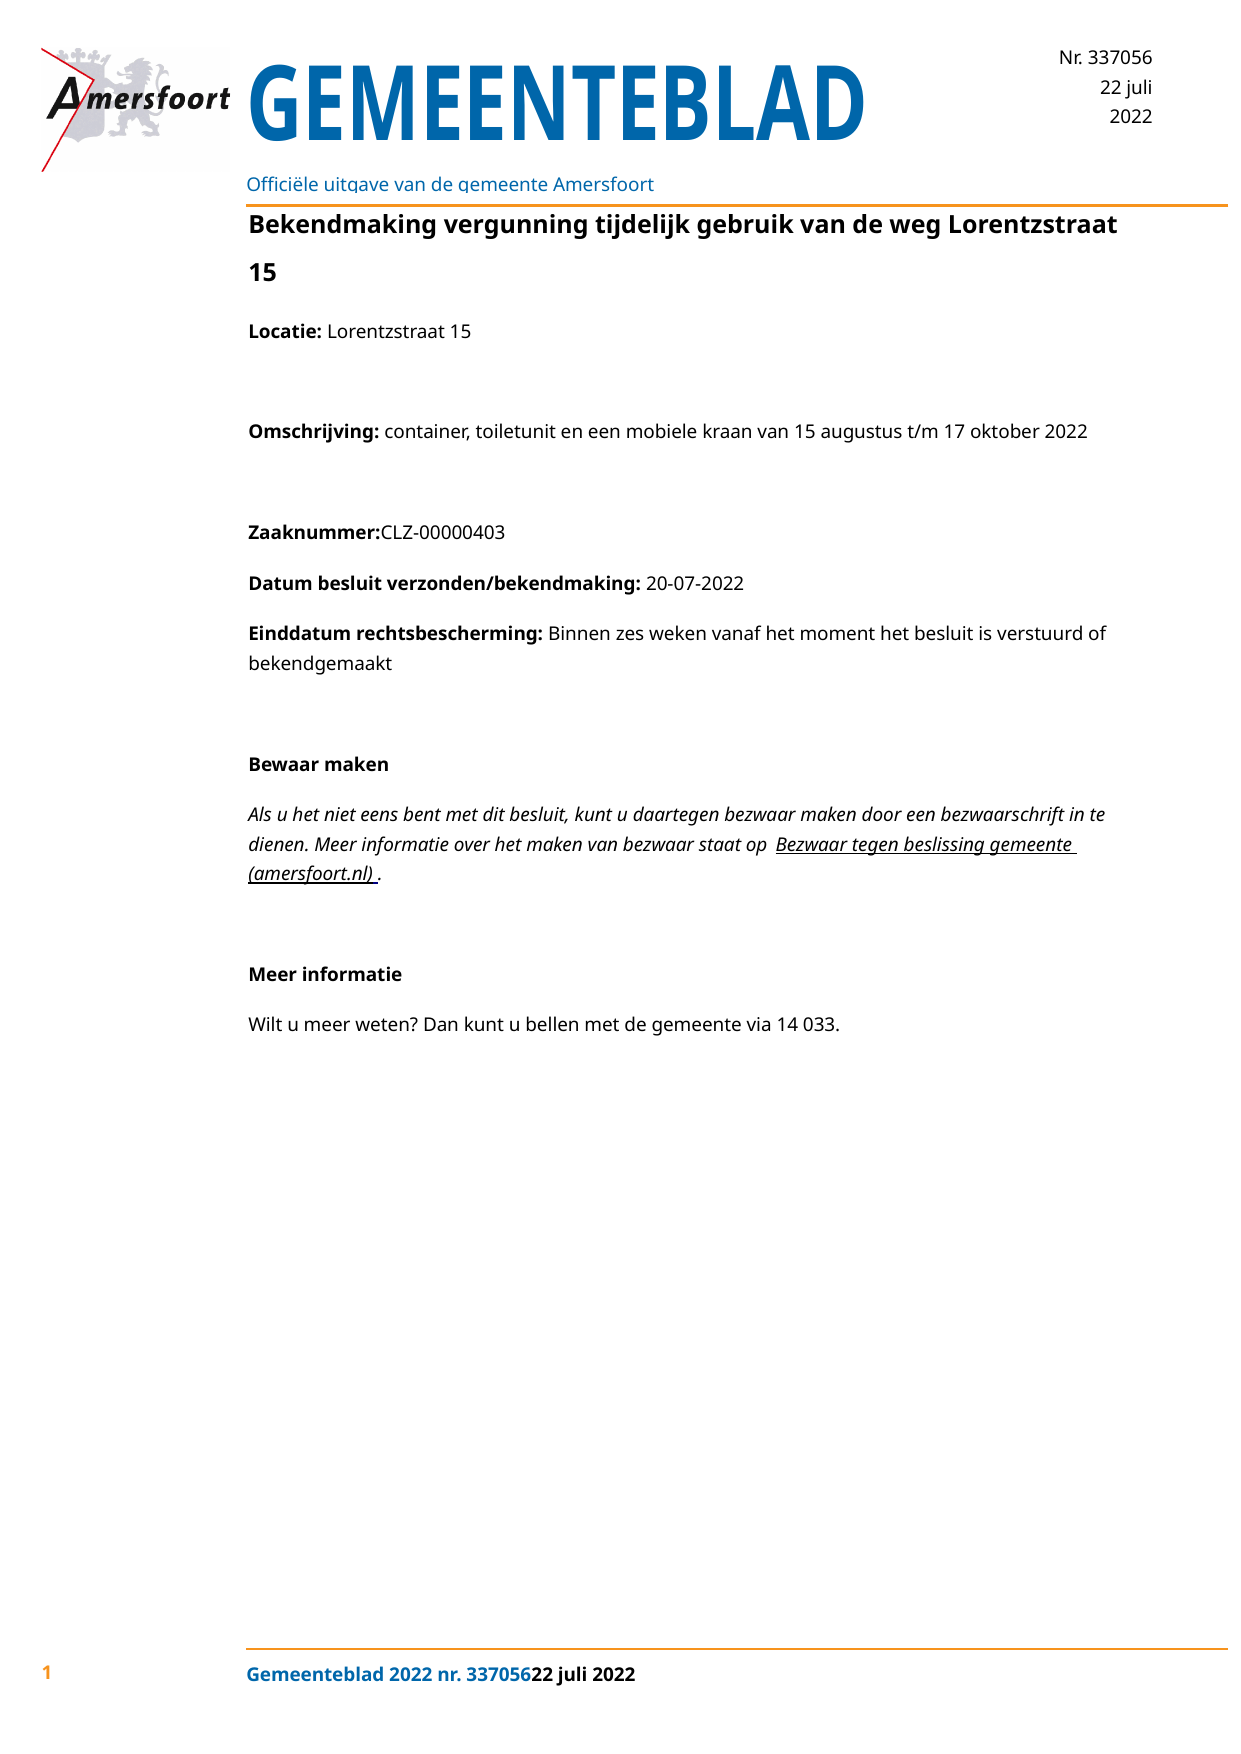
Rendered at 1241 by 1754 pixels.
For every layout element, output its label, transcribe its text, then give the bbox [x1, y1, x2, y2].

text Als u het niet eens bent met dit besluit, kunt u daartegen bezwaar maken door een bezwaarschrift in te dienen. Meer informatie over het maken van bezwaar staat op Bezwaar tegen beslissing gemeente (amersfoort.nl) . [248, 801, 1152, 886]
text Einddatum rechtsbescherming: Binnen zes weken vanaf het moment het besluit is verstuurd of bekendgemaakt [248, 620, 1152, 676]
text Bekendmaking vergunning tijdelijk gebruik van de weg Lorentzstraat 15 [248, 207, 1152, 288]
picture [41, 47, 231, 172]
text Locatie: Lorentzstraat 15 [248, 318, 1152, 344]
text Wilt u meer weten? Dan kunt u bellen met de gemeente via 14 033. [248, 1012, 1152, 1037]
text Meer informatie [248, 961, 1152, 987]
text Zaaknummer:CLZ-00000403 [248, 519, 1152, 545]
text Bewaar maken [248, 751, 1152, 777]
text Datum besluit verzonden/bekendmaking: 20-07-2022 [248, 570, 1152, 596]
text Omschrijving: container, toiletunit en een mobiele kraan van 15 augustus t/m 17 oktober 2022 [248, 419, 1152, 444]
